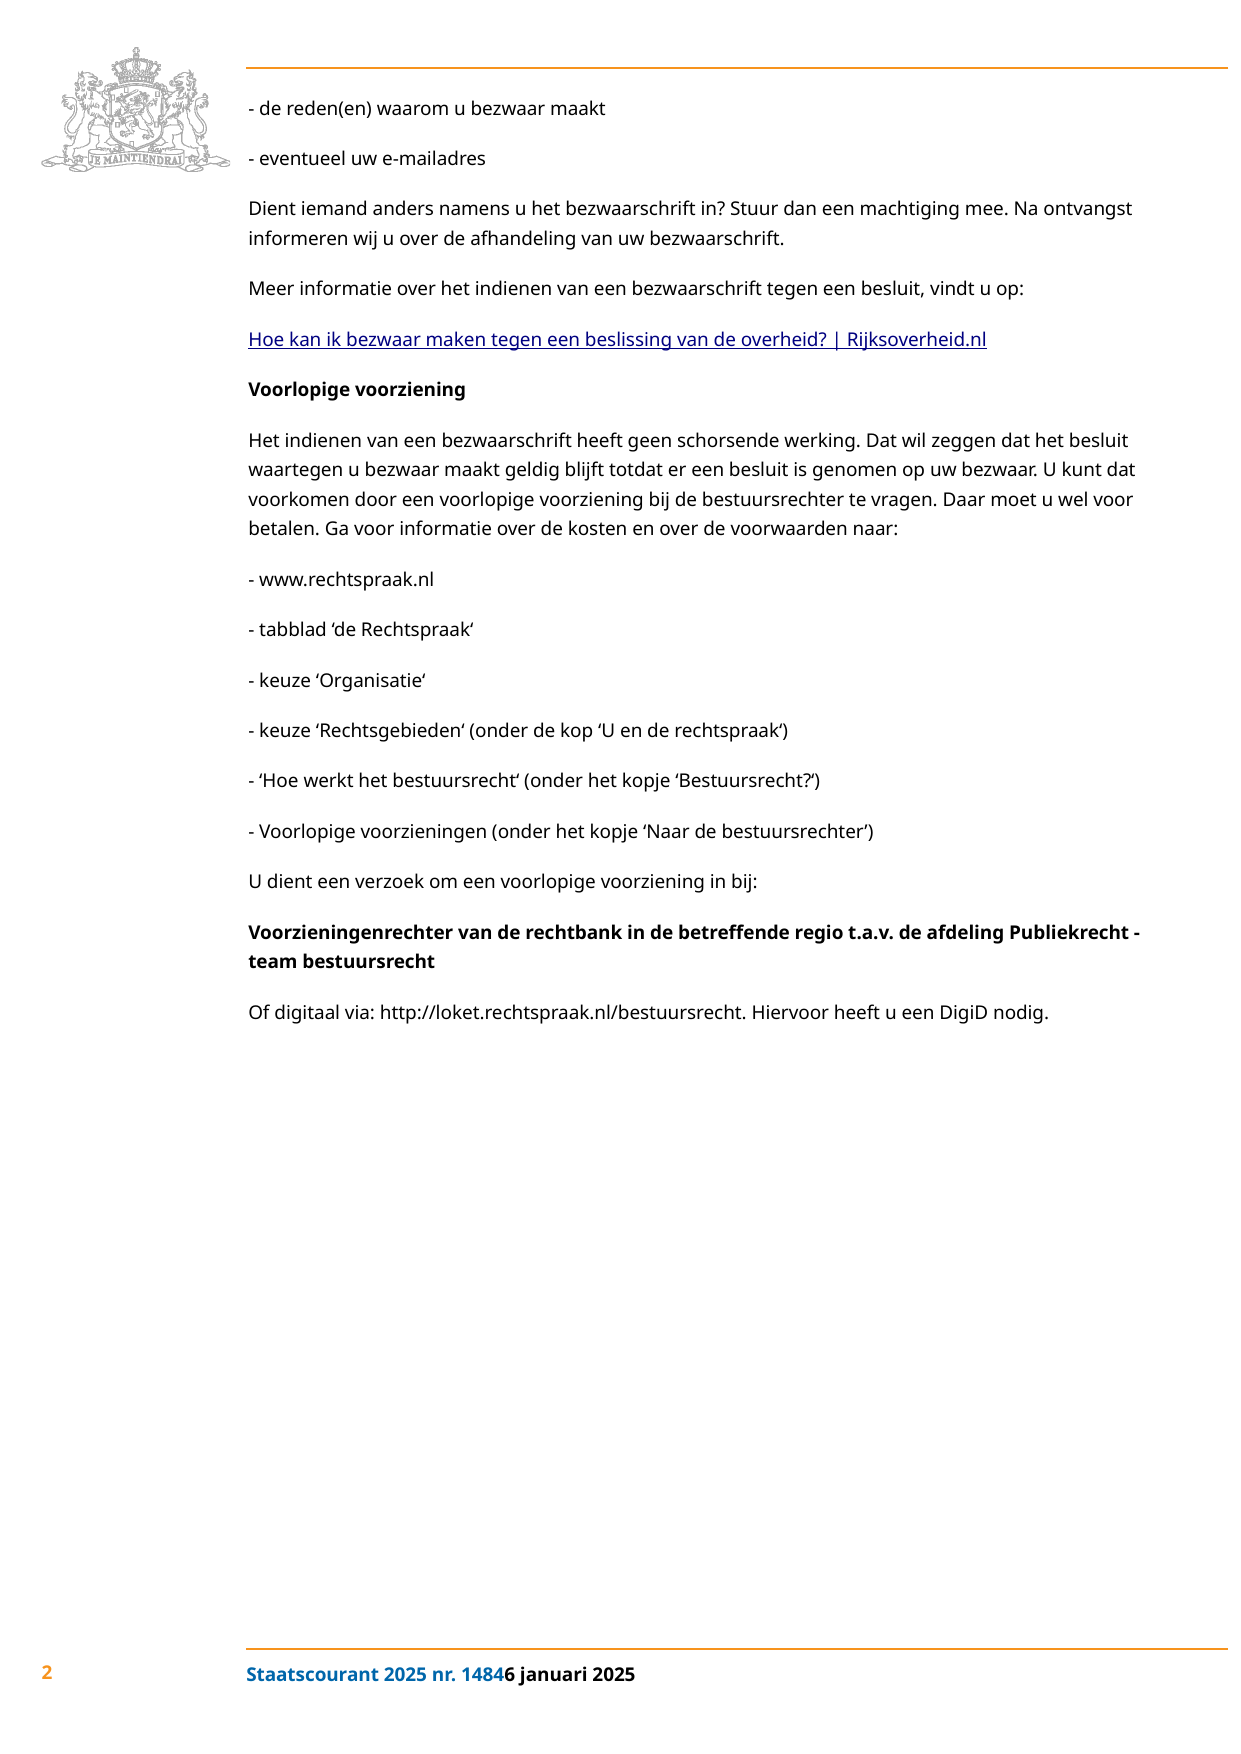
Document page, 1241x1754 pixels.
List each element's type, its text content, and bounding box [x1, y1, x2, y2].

text Meer informatie over het indienen van een bezwaarschrift tegen een besluit, vindt u op: [248, 276, 1152, 301]
picture [41, 47, 231, 172]
text - Voorlopige voorzieningen (onder het kopje ‘Naar de bestuursrechter’) [248, 818, 1152, 844]
text - keuze ‘Rechtsgebieden‘ (onder de kop ‘U en de rechtspraak‘) [248, 717, 1152, 743]
text Voorlopige voorziening [248, 376, 1152, 402]
text U dient een verzoek om een voorlopige voorziening in bij: [248, 868, 1152, 894]
text - tabblad ‘de Rechtspraak‘ [248, 616, 1152, 642]
text Dient iemand anders namens u het bezwaarschrift in? Stuur dan een machtiging mee. Na ontvangst informeren wij u over de afhandeling van uw bezwaarschrift. [248, 196, 1152, 251]
text - eventueel uw e-mailadres [248, 145, 1152, 171]
text - ‘Hoe werkt het bestuursrecht‘ (onder het kopje ‘Bestuursrecht?‘) [248, 768, 1152, 793]
text - de reden(en) waarom u bezwaar maakt [248, 95, 1152, 121]
text Hoe kan ik bezwaar maken tegen een beslissing van de overheid? | Rijksoverheid.nl [248, 326, 1152, 352]
text Het indienen van een bezwaarschrift heeft geen schorsende werking. Dat wil zeggen dat het besluit waartegen u bezwaar maakt geldig blijft totdat er een besluit is genomen op uw bezwaar. U kunt dat voorkomen door een voorlopige voorziening bij de bestuursrechter te vragen. Daar moet u wel voor betalen. Ga voor informatie over de kosten en over de voorwaarden naar: [248, 427, 1152, 541]
text Of digitaal via: http://loket.rechtspraak.nl/bestuursrecht. Hiervoor heeft u een DigiD nodig. [248, 999, 1152, 1025]
text - keuze ‘Organisatie‘ [248, 667, 1152, 693]
text - www.rechtspraak.nl [248, 566, 1152, 592]
text Voorzieningenrechter van de rechtbank in de betreffende regio t.a.v. de afdeling Publiekrecht - team bestuursrecht [248, 919, 1152, 974]
